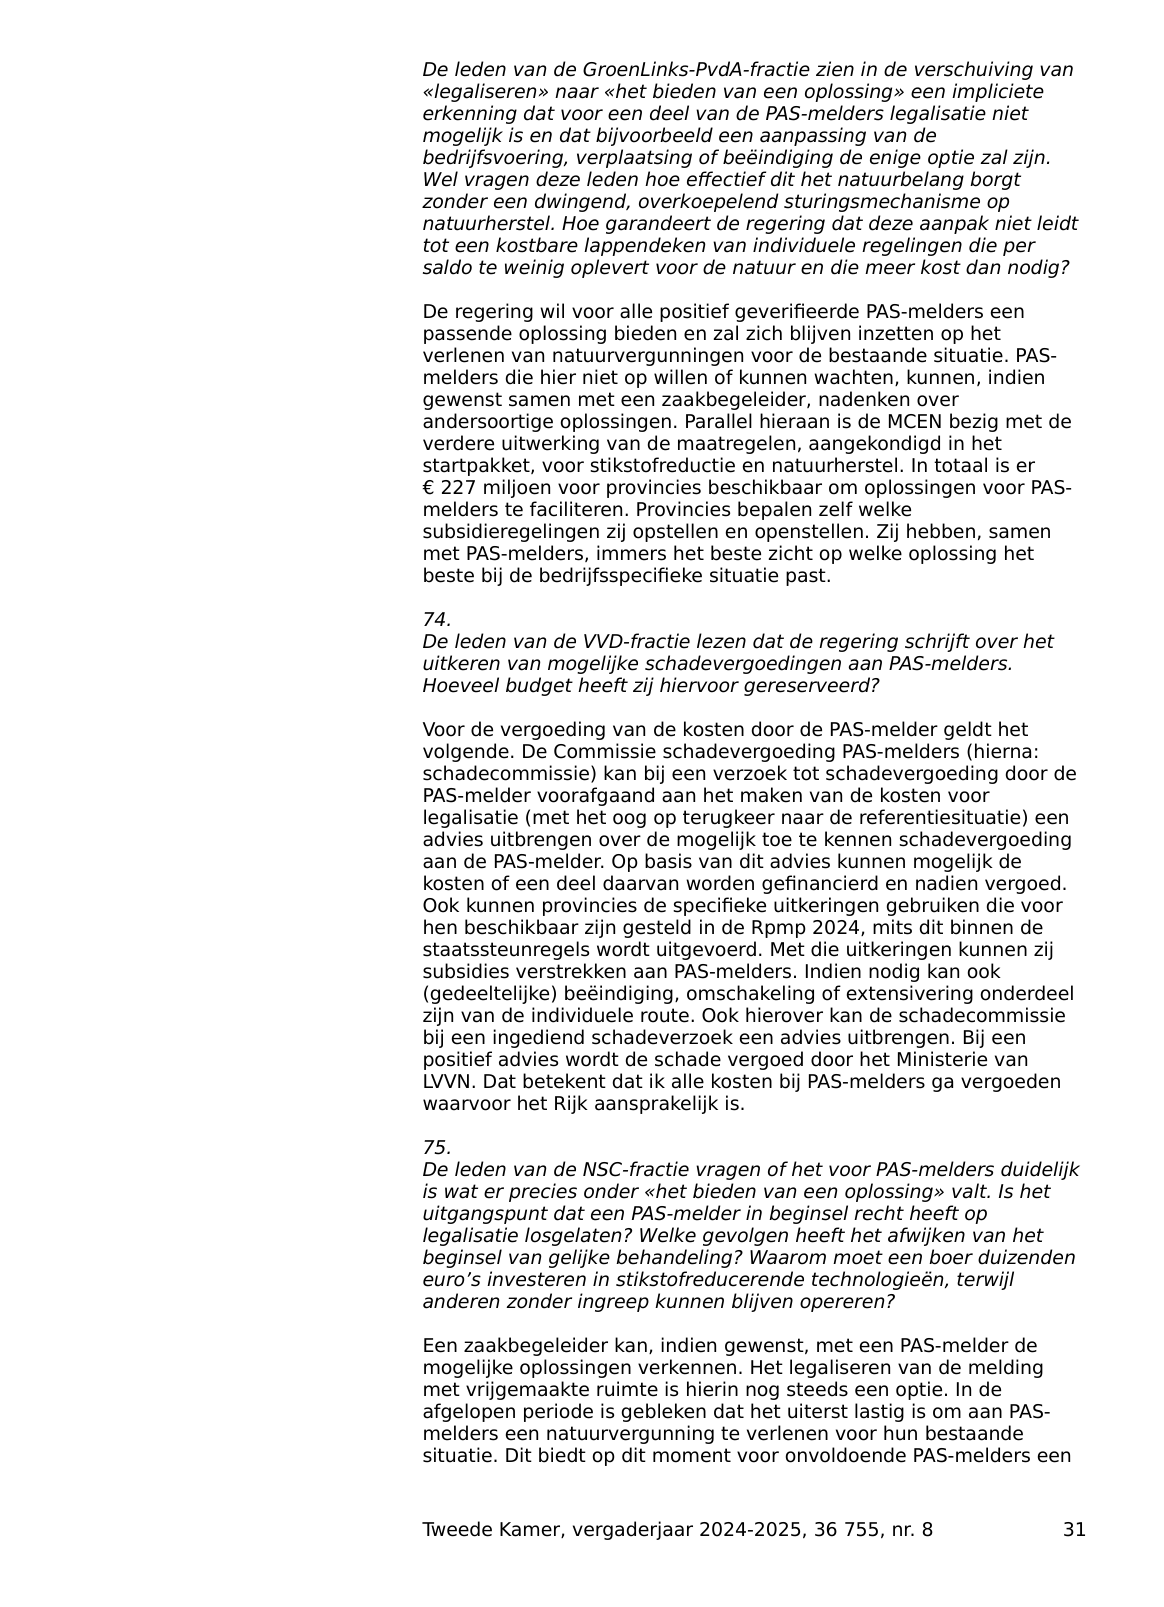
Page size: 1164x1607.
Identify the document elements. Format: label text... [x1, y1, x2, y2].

text De leden van de NSC-fractie vragen of het voor PAS-melders duidelijk is wat er precies onder «het bieden van een oplossing» valt. Is het uitgangspunt dat een PAS-melder in beginsel recht heeft op legalisatie losgelaten? Welke gevolgen heeft het afwijken van het beginsel van gelijke behandeling? Waarom moet een boer duizenden euro’s investeren in stikstofreducerende technologieën, terwijl anderen zonder ingreep kunnen blijven opereren? [422, 1159, 1087, 1313]
text De regering wil voor alle positief geverifieerde PAS-melders een passende oplossing bieden en zal zich blijven inzetten op het verlenen van natuurvergunningen voor de bestaande situatie. PAS-melders die hier niet op willen of kunnen wachten, kunnen, indien gewenst samen met een zaakbegeleider, nadenken over andersoortige oplossingen. Parallel hieraan is de MCEN bezig met de verdere uitwerking van de maatregelen, aangekondigd in het startpakket, voor stikstofreductie en natuurherstel. In totaal is er € 227 miljoen voor provincies beschikbaar om oplossingen voor PAS-melders te faciliteren. Provincies bepalen zelf welke subsidieregelingen zij opstellen en openstellen. Zij hebben, samen met PAS-melders, immers het beste zicht op welke oplossing het beste bij de bedrijfsspecifieke situatie past. [422, 301, 1087, 587]
text Een zaakbegeleider kan, indien gewenst, met een PAS-melder de mogelijke oplossingen verkennen. Het legaliseren van de melding met vrijgemaakte ruimte is hierin nog steeds een optie. In de afgelopen periode is gebleken dat het uiterst lastig is om aan PAS-melders een natuurvergunning te verlenen voor hun bestaande situatie. Dit biedt op dit moment voor onvoldoende PAS-melders een [422, 1335, 1087, 1467]
text 75. [422, 1137, 1087, 1159]
text De leden van de VVD-fractie lezen dat de regering schrijft over het uitkeren van mogelijke schadevergoedingen aan PAS-melders. Hoeveel budget heeft zij hiervoor gereserveerd? [422, 631, 1087, 697]
text De leden van de GroenLinks-PvdA-fractie zien in de verschuiving van «legaliseren» naar «het bieden van een oplossing» een impliciete erkenning dat voor een deel van de PAS-melders legalisatie niet mogelijk is en dat bijvoorbeeld een aanpassing van de bedrijfsvoering, verplaatsing of beëindiging de enige optie zal zijn. Wel vragen deze leden hoe effectief dit het natuurbelang borgt zonder een dwingend, overkoepelend sturingsmechanisme op natuurherstel. Hoe garandeert de regering dat deze aanpak niet leidt tot een kostbare lappendeken van individuele regelingen die per saldo te weinig oplevert voor de natuur en die meer kost dan nodig? [422, 59, 1087, 279]
text 74. [422, 609, 1087, 631]
text Voor de vergoeding van de kosten door de PAS-melder geldt het volgende. De Commissie schadevergoeding PAS-melders (hierna: schadecommissie) kan bij een verzoek tot schadevergoeding door de PAS-melder voorafgaand aan het maken van de kosten voor legalisatie (met het oog op terugkeer naar de referentiesituatie) een advies uitbrengen over de mogelijk toe te kennen schadevergoeding aan de PAS-melder. Op basis van dit advies kunnen mogelijk de kosten of een deel daarvan worden gefinancierd en nadien vergoed. Ook kunnen provincies de specifieke uitkeringen gebruiken die voor hen beschikbaar zijn gesteld in de Rpmp 2024, mits dit binnen de staatssteunregels wordt uitgevoerd. Met die uitkeringen kunnen zij subsidies verstrekken aan PAS-melders. Indien nodig kan ook (gedeeltelijke) beëindiging, omschakeling of extensivering onderdeel zijn van de individuele route. Ook hierover kan de schadecommissie bij een ingediend schadeverzoek een advies uitbrengen. Bij een positief advies wordt de schade vergoed door het Ministerie van LVVN. Dat betekent dat ik alle kosten bij PAS-melders ga vergoeden waarvoor het Rijk aansprakelijk is. [422, 719, 1087, 1115]
